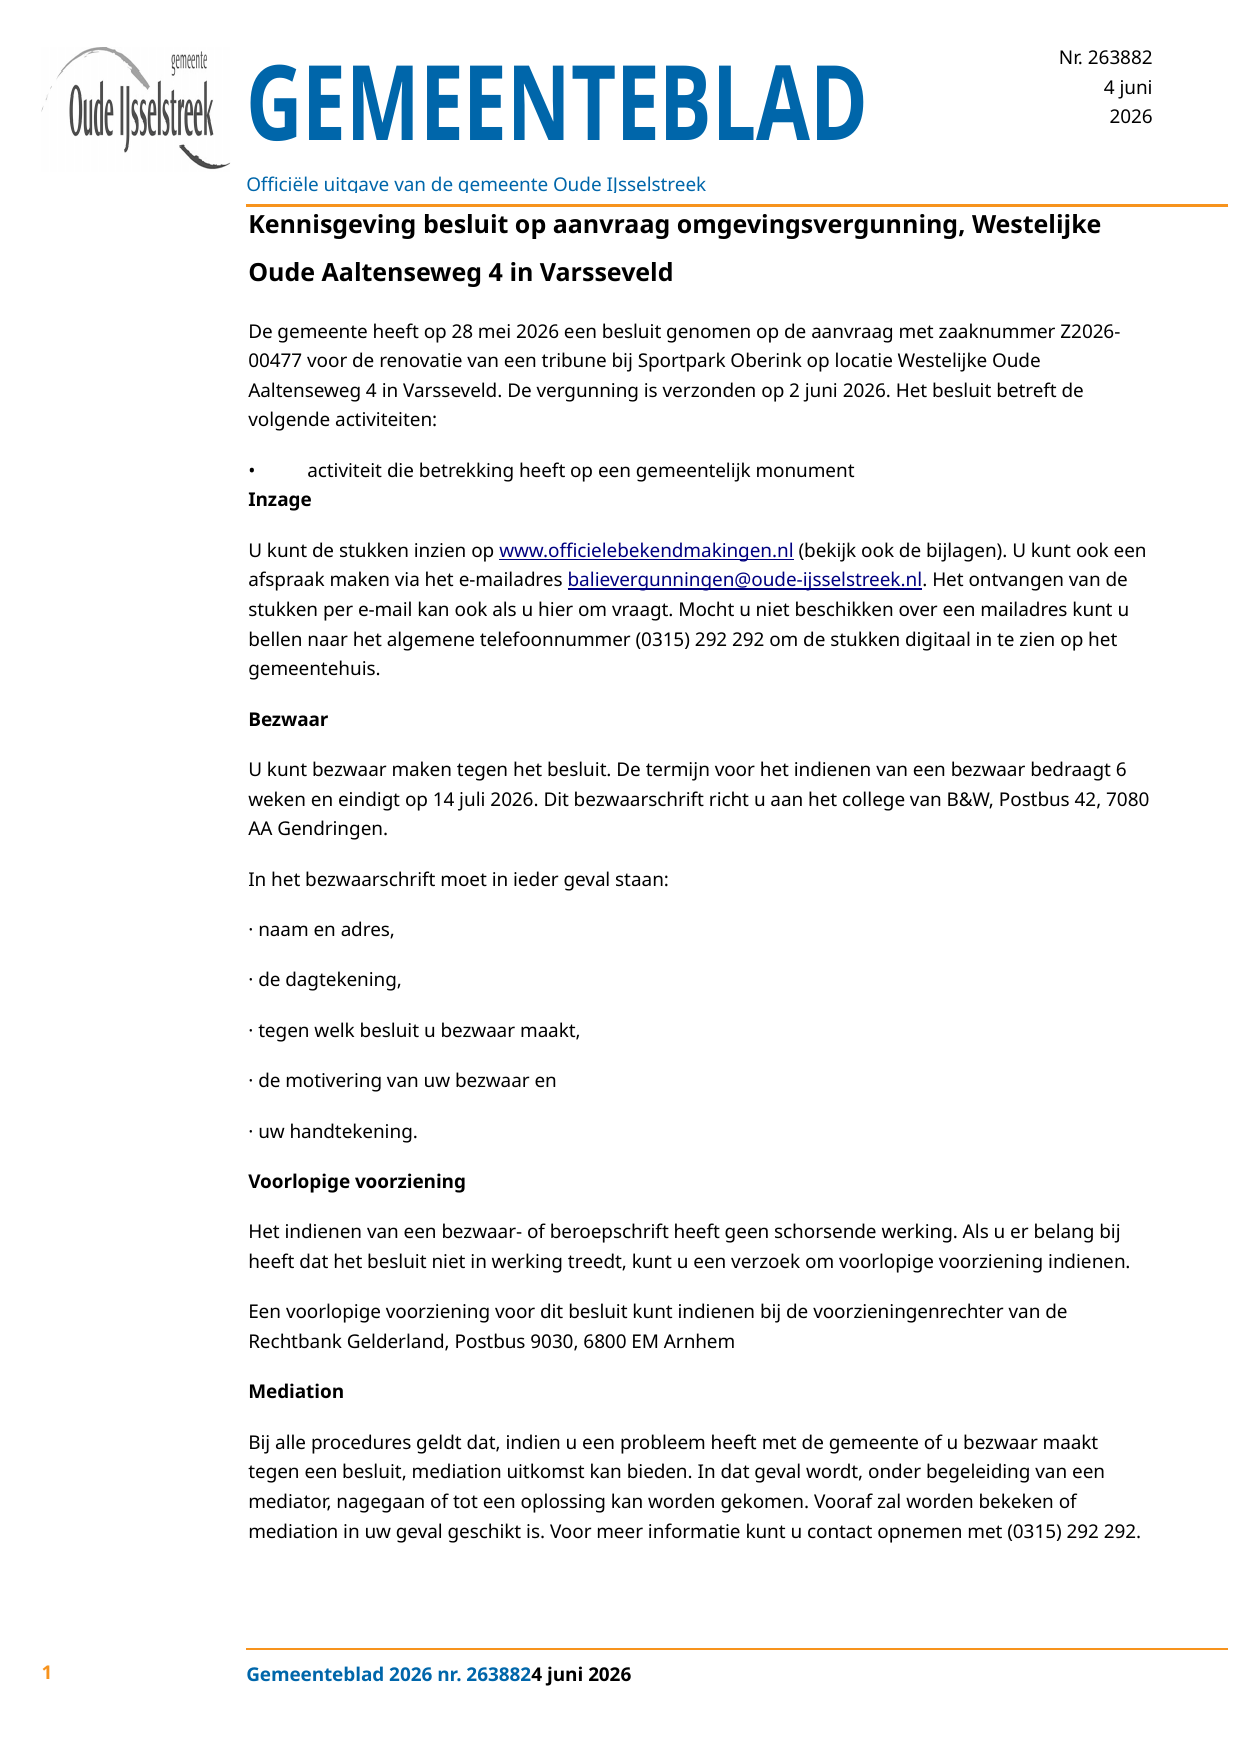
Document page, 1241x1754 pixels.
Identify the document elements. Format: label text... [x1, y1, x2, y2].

text · tegen welk besluit u bezwaar maakt, [248, 1017, 1152, 1043]
text · de motivering van uw bezwaar en [248, 1067, 1152, 1093]
text Kennisgeving besluit op aanvraag omgevingsvergunning, Westelijke Oude Aaltenseweg 4 in Varsseveld [248, 207, 1152, 288]
text · uw handtekening. [248, 1118, 1152, 1144]
text U kunt de stukken inzien op www.officielebekendmakingen.nl (bekijk ook de bijlagen). U kunt ook een afspraak maken via het e-mailadres balievergunningen@oude-ijsselstreek.nl. Het ontvangen van de stukken per e-mail kan ook als u hier om vraagt. Mocht u niet beschikken over een mailadres kunt u bellen naar het algemene telefoonnummer (0315) 292 292 om de stukken digitaal in te zien op het gemeentehuis. [248, 537, 1152, 681]
text Bezwaar [248, 706, 1152, 732]
text · de dagtekening, [248, 967, 1152, 992]
text Het indienen van een bezwaar- of beroepschrift heeft geen schorsende werking. Als u er belang bij heeft dat het besluit niet in werking treedt, kunt u een verzoek om voorlopige voorziening indienen. [248, 1219, 1152, 1274]
text De gemeente heeft op 28 mei 2026 een besluit genomen op de aanvraag met zaaknummer Z2026-00477 voor de renovatie van een tribune bij Sportpark Oberink op locatie Westelijke Oude Aaltenseweg 4 in Varsseveld. De vergunning is verzonden op 2 juni 2026. Het besluit betreft de volgende activiteiten: [248, 318, 1152, 432]
text Inzage [248, 487, 1152, 512]
picture [41, 47, 231, 172]
text · naam en adres, [248, 916, 1152, 942]
list activiteit die betrekking heeft op een gemeentelijk monument [248, 457, 1152, 483]
text U kunt bezwaar maken tegen het besluit. De termijn voor het indienen van een bezwaar bedraagt 6 weken en eindigt op 14 juli 2026. Dit bezwaarschrift richt u aan het college van B&W, Postbus 42, 7080 AA Gendringen. [248, 756, 1152, 841]
text Voorlopige voorziening [248, 1168, 1152, 1194]
text Een voorlopige voorziening voor dit besluit kunt indienen bij de voorzieningenrechter van de Rechtbank Gelderland, Postbus 9030, 6800 EM Arnhem [248, 1299, 1152, 1354]
text Bij alle procedures geldt dat, indien u een probleem heeft met de gemeente of u bezwaar maakt tegen een besluit, mediation uitkomst kan bieden. In dat geval wordt, onder begeleiding van een mediator, nagegaan of tot een oplossing kan worden gekomen. Vooraf zal worden bekeken of mediation in uw geval geschikt is. Voor meer informatie kunt u contact opnemen met (0315) 292 292. [248, 1429, 1152, 1544]
text In het bezwaarschrift moet in ieder geval staan: [248, 866, 1152, 892]
text Mediation [248, 1379, 1152, 1404]
